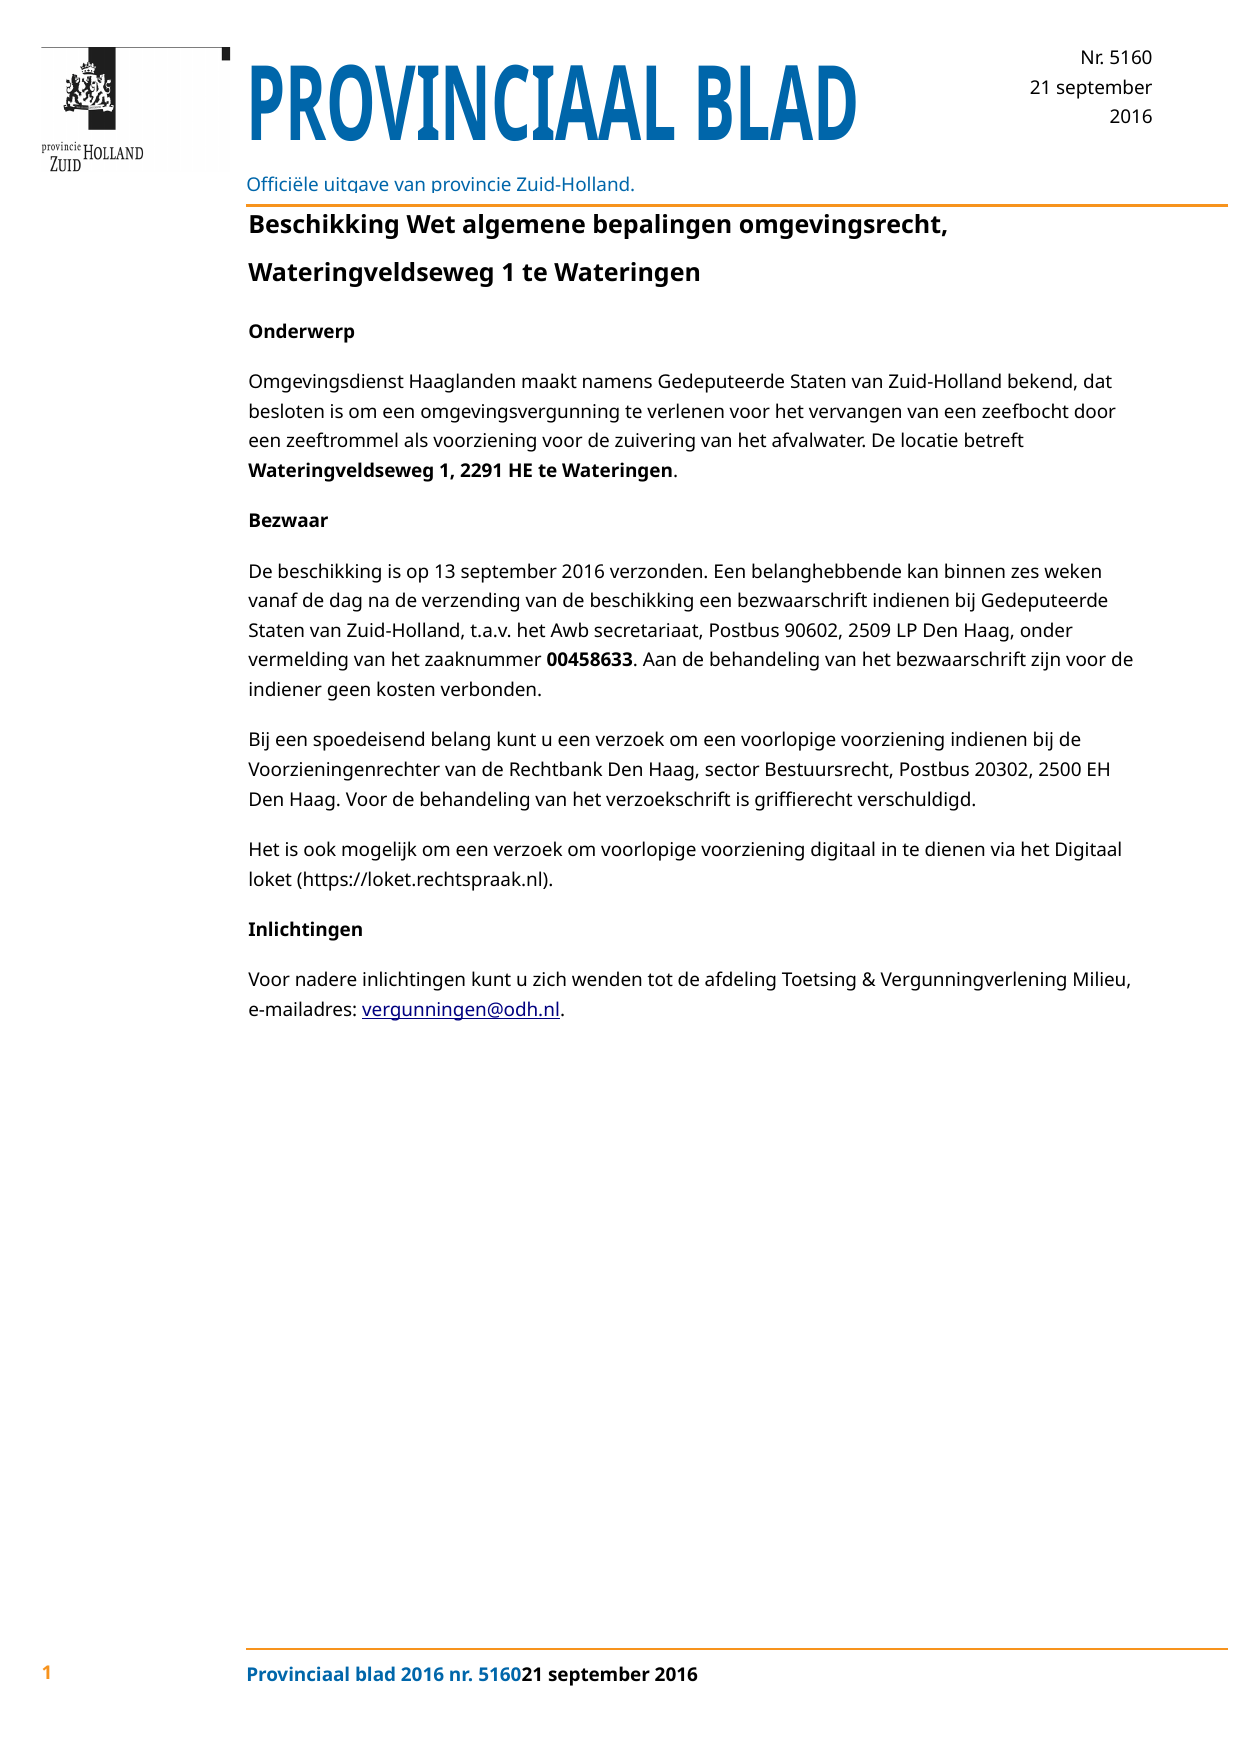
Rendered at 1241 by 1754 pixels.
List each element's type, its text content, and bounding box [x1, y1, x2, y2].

text Onderwerp [248, 318, 1152, 344]
text Voor nadere inlichtingen kunt u zich wenden tot de afdeling Toetsing & Vergunningverlening Milieu, e-mailadres: vergunningen@odh.nl. [248, 967, 1152, 1022]
text Omgevingsdienst Haaglanden maakt namens Gedeputeerde Staten van Zuid-Holland bekend, dat besloten is om een omgevingsvergunning te verlenen voor het vervangen van een zeefbocht door een zeeftrommel als voorziening voor de zuivering van het afvalwater. De locatie betreft Wateringveldseweg 1, 2291 HE te Wateringen. [248, 368, 1152, 483]
text Beschikking Wet algemene bepalingen omgevingsrecht, Wateringveldseweg 1 te Wateringen [248, 207, 1152, 288]
text Bij een spoedeisend belang kunt u een verzoek om een voorlopige voorziening indienen bij de Voorzieningenrechter van de Rechtbank Den Haag, sector Bestuursrecht, Postbus 20302, 2500 EH Den Haag. Voor de behandeling van het verzoekschrift is griffierecht verschuldigd. [248, 727, 1152, 812]
text Inlichtingen [248, 916, 1152, 942]
text Het is ook mogelijk om een verzoek om voorlopige voorziening digitaal in te dienen via het Digitaal loket (https://loket.rechtspraak.nl). [248, 836, 1152, 892]
picture [41, 47, 231, 172]
text De beschikking is op 13 september 2016 verzonden. Een belanghebbende kan binnen zes weken vanaf de dag na de verzending van de beschikking een bezwaarschrift indienen bij Gedeputeerde Staten van Zuid-Holland, t.a.v. het Awb secretariaat, Postbus 90602, 2509 LP Den Haag, onder vermelding van het zaaknummer 00458633. Aan de behandeling van het bezwaarschrift zijn voor de indiener geen kosten verbonden. [248, 558, 1152, 702]
text Bezwaar [248, 507, 1152, 533]
